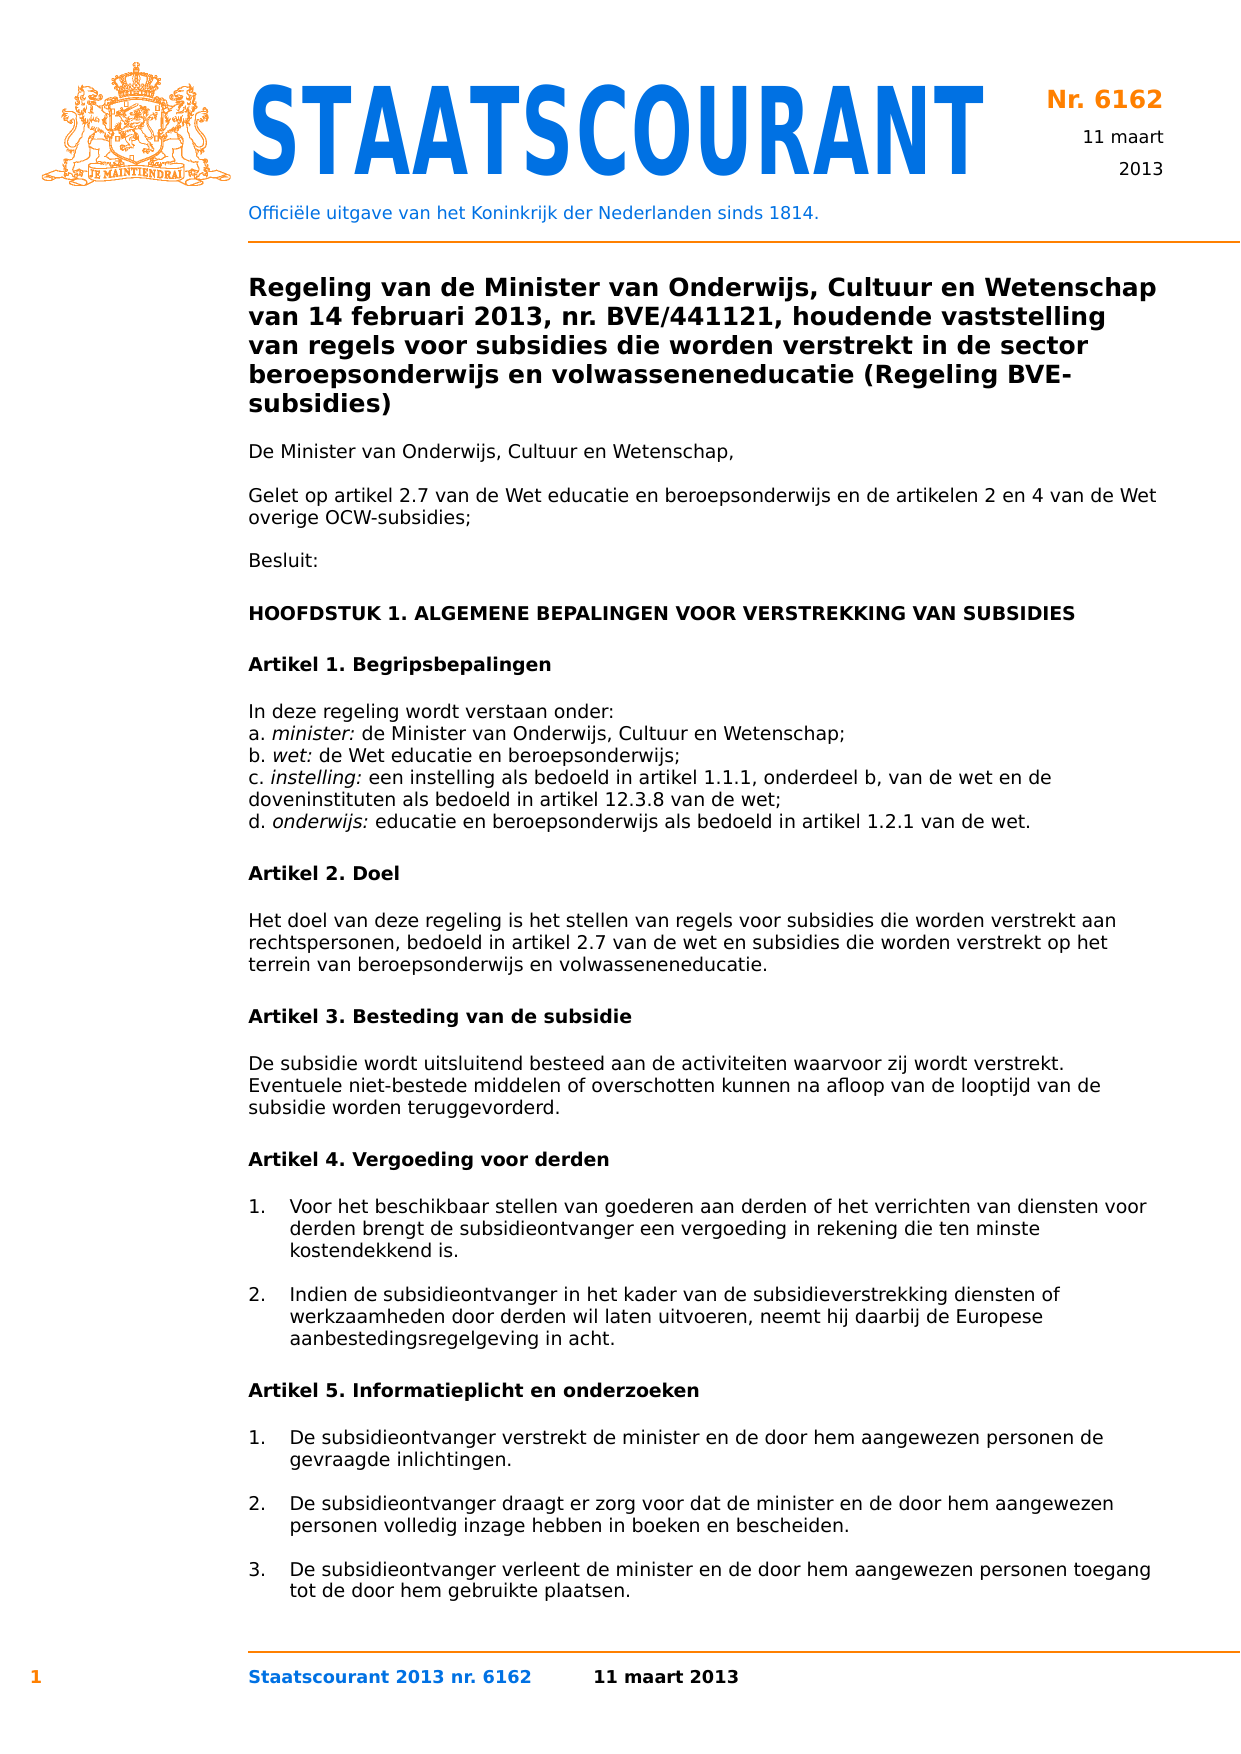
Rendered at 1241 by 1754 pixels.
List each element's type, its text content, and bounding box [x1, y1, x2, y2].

subtitle Artikel 2. Doel [248, 863, 1163, 885]
table_cell Officiële uitgave van het Koninkrijk der Nederlanden sinds 1814. [248, 203, 1240, 241]
text Besluit: [248, 550, 1163, 572]
text 2. Indien de subsidieontvanger in het kader van de subsidieverstrekking diensten of werkzaamheden door derden wil laten uitvoeren, neemt hij daarbij de Europese aanbestedingsregelgeving in acht. [248, 1284, 1163, 1350]
picture [41, 62, 231, 186]
subtitle Artikel 1. Begripsbepalingen [248, 654, 1163, 676]
text In deze regeling wordt verstaan onder: [248, 701, 1163, 723]
text a. minister: de Minister van Onderwijs, Cultuur en Wetenschap; [248, 723, 1163, 745]
text 1. De subsidieontvanger verstrekt de minister en de door hem aangewezen personen de gevraagde inlichtingen. [248, 1427, 1163, 1471]
subtitle Artikel 5. Informatieplicht en onderzoeken [248, 1380, 1163, 1402]
text De subsidie wordt uitsluitend besteed aan de activiteiten waarvoor zij wordt verstrekt. Eventuele niet-bestede middelen of overschotten kunnen na afloop van de looptijd van de subsidie worden teruggevorderd. [248, 1053, 1163, 1119]
table_header [25, 62, 248, 241]
text Het doel van deze regeling is het stellen van regels voor subsidies die worden verstrekt aan rechtspersonen, bedoeld in artikel 2.7 van de wet en subsidies die worden verstrekt op het terrein van beroepsonderwijs en volwasseneneducatie. [248, 910, 1163, 976]
table_header STAATSCOURANT [248, 62, 998, 203]
subtitle Artikel 4. Vergoeding voor derden [248, 1149, 1163, 1171]
text b. wet: de Wet educatie en beroepsonderwijs; [248, 745, 1163, 767]
text c. instelling: een instelling als bedoeld in artikel 1.1.1, onderdeel b, van de wet en de doveninstituten als bedoeld in artikel 12.3.8 van de wet; [248, 767, 1163, 811]
text 3. De subsidieontvanger verleent de minister en de door hem aangewezen personen toegang tot de door hem gebruikte plaatsen. [248, 1558, 1163, 1602]
text Gelet op artikel 2.7 van de Wet educatie en beroepsonderwijs en de artikelen 2 en 4 van de Wet overige OCW-subsidies; [248, 484, 1163, 528]
subtitle Artikel 3. Besteding van de subsidie [248, 1006, 1163, 1028]
table_header Nr. 6162 [998, 62, 1240, 121]
text 1. Voor het beschikbaar stellen van goederen aan derden of het verrichten van diensten voor derden brengt de subsidieontvanger een vergoeding in rekening die ten minste kostendekkend is. [248, 1196, 1163, 1262]
table_cell 2013 [998, 153, 1240, 203]
table_cell 11 maart [998, 121, 1240, 153]
text d. onderwijs: educatie en beroepsonderwijs als bedoeld in artikel 1.2.1 van de wet. [248, 811, 1163, 833]
text 2. De subsidieontvanger draagt er zorg voor dat de minister en de door hem aangewezen personen volledig inzage hebben in boeken en bescheiden. [248, 1493, 1163, 1537]
text De Minister van Onderwijs, Cultuur en Wetenschap, [248, 441, 1163, 463]
subtitle HOOFDSTUK 1. ALGEMENE BEPALINGEN VOOR VERSTREKKING VAN SUBSIDIES [248, 602, 1163, 624]
subtitle Regeling van de Minister van Onderwijs, Cultuur en Wetenschap van 14 februari 2013, nr. BVE/441121, houdende vaststelling van regels voor subsidies die worden verstrekt in de sector beroepsonderwijs en volwasseneneducatie (Regeling BVE-subsidies) [248, 273, 1163, 419]
